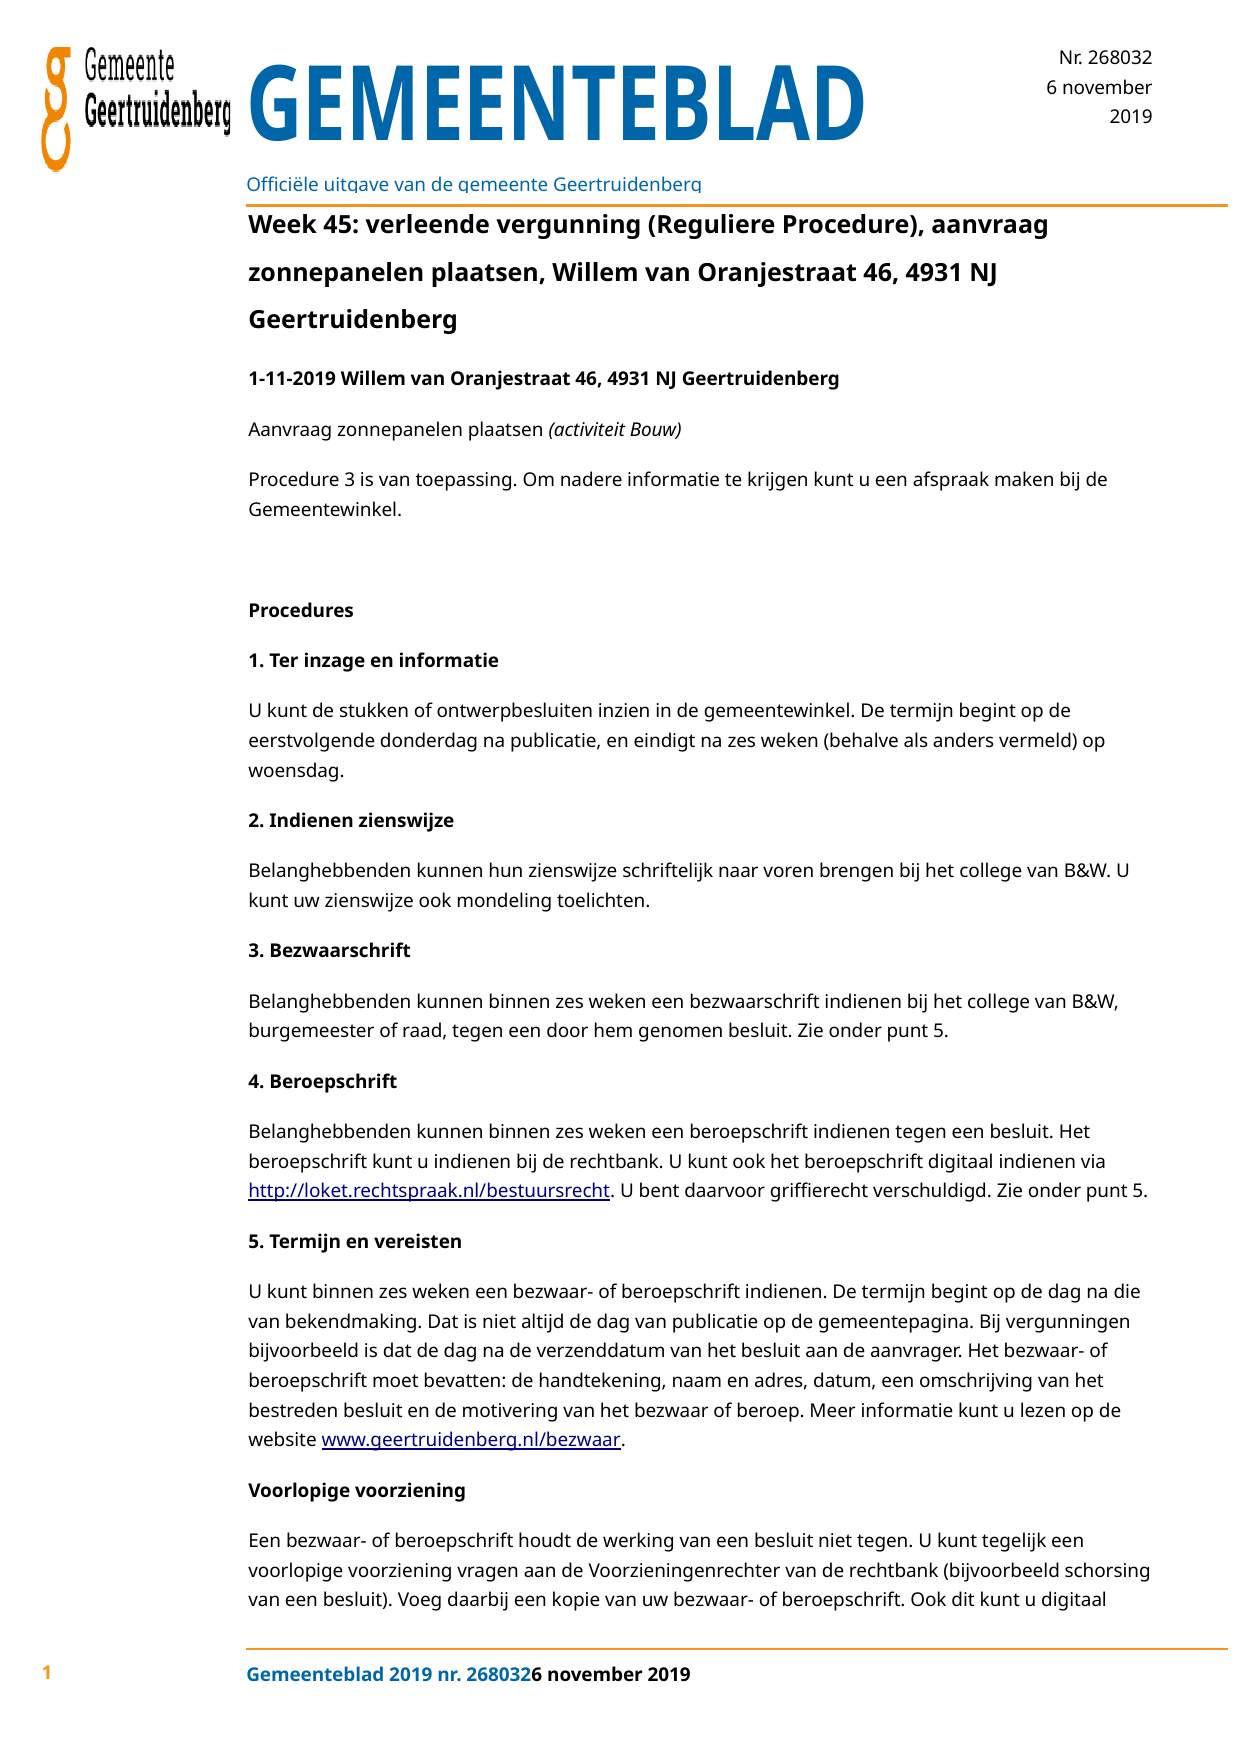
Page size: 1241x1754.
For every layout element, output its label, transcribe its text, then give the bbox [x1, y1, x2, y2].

text Week 45: verleende vergunning (Reguliere Procedure), aanvraag zonnepanelen plaatsen, Willem van Oranjestraat 46, 4931 NJ Geertruidenberg [248, 207, 1152, 336]
text Aanvraag zonnepanelen plaatsen (activiteit Bouw) [248, 416, 1152, 442]
text Belanghebbenden kunnen hun zienswijze schriftelijk naar voren brengen bij het college van B&W. U kunt uw zienswijze ook mondeling toelichten. [248, 858, 1152, 913]
text 3. Bezwaarschrift [248, 938, 1152, 963]
text 4. Beroepschrift [248, 1068, 1152, 1094]
text 1-11-2019 Willem van Oranjestraat 46, 4931 NJ Geertruidenberg [248, 366, 1152, 391]
text Een bezwaar- of beroepschrift houdt de werking van een besluit niet tegen. U kunt tegelijk een voorlopige voorziening vragen aan de Voorzieningenrechter van de rechtbank (bijvoorbeeld schorsing van een besluit). Voeg daarbij een kopie van uw bezwaar- of beroepschrift. Ook dit kunt u digitaal [248, 1527, 1152, 1612]
text 1. Ter inzage en informatie [248, 647, 1152, 673]
picture [41, 47, 231, 172]
text Voorlopige voorziening [248, 1477, 1152, 1502]
text Belanghebbenden kunnen binnen zes weken een beroepschrift indienen tegen een besluit. Het beroepschrift kunt u indienen bij de rechtbank. U kunt ook het beroepschrift digitaal indienen via http://loket.rechtspraak.nl/bestuursrecht. U bent daarvoor griffierecht verschuldigd. Zie onder punt 5. [248, 1118, 1152, 1203]
text U kunt binnen zes weken een bezwaar- of beroepschrift indienen. De termijn begint op de dag na die van bekendmaking. Dat is niet altijd de dag van publicatie op de gemeentepagina. Bij vergunningen bijvoorbeeld is dat de dag na de verzenddatum van het besluit aan de aanvrager. Het bezwaar- of beroepschrift moet bevatten: de handtekening, naam en adres, datum, een omschrijving van het bestreden besluit en de motivering van het bezwaar of beroep. Meer informatie kunt u lezen op de website www.geertruidenberg.nl/bezwaar. [248, 1278, 1152, 1452]
text 5. Termijn en vereisten [248, 1228, 1152, 1254]
text Procedures [248, 597, 1152, 622]
text U kunt de stukken of ontwerpbesluiten inzien in de gemeentewinkel. De termijn begint op de eerstvolgende donderdag na publicatie, en eindigt na zes weken (behalve als anders vermeld) op woensdag. [248, 698, 1152, 782]
text Procedure 3 is van toepassing. Om nadere informatie te krijgen kunt u een afspraak maken bij de Gemeentewinkel. [248, 466, 1152, 522]
text Belanghebbenden kunnen binnen zes weken een bezwaarschrift indienen bij het college van B&W, burgemeester of raad, tegen een door hem genomen besluit. Zie onder punt 5. [248, 988, 1152, 1043]
text 2. Indienen zienswijze [248, 807, 1152, 833]
